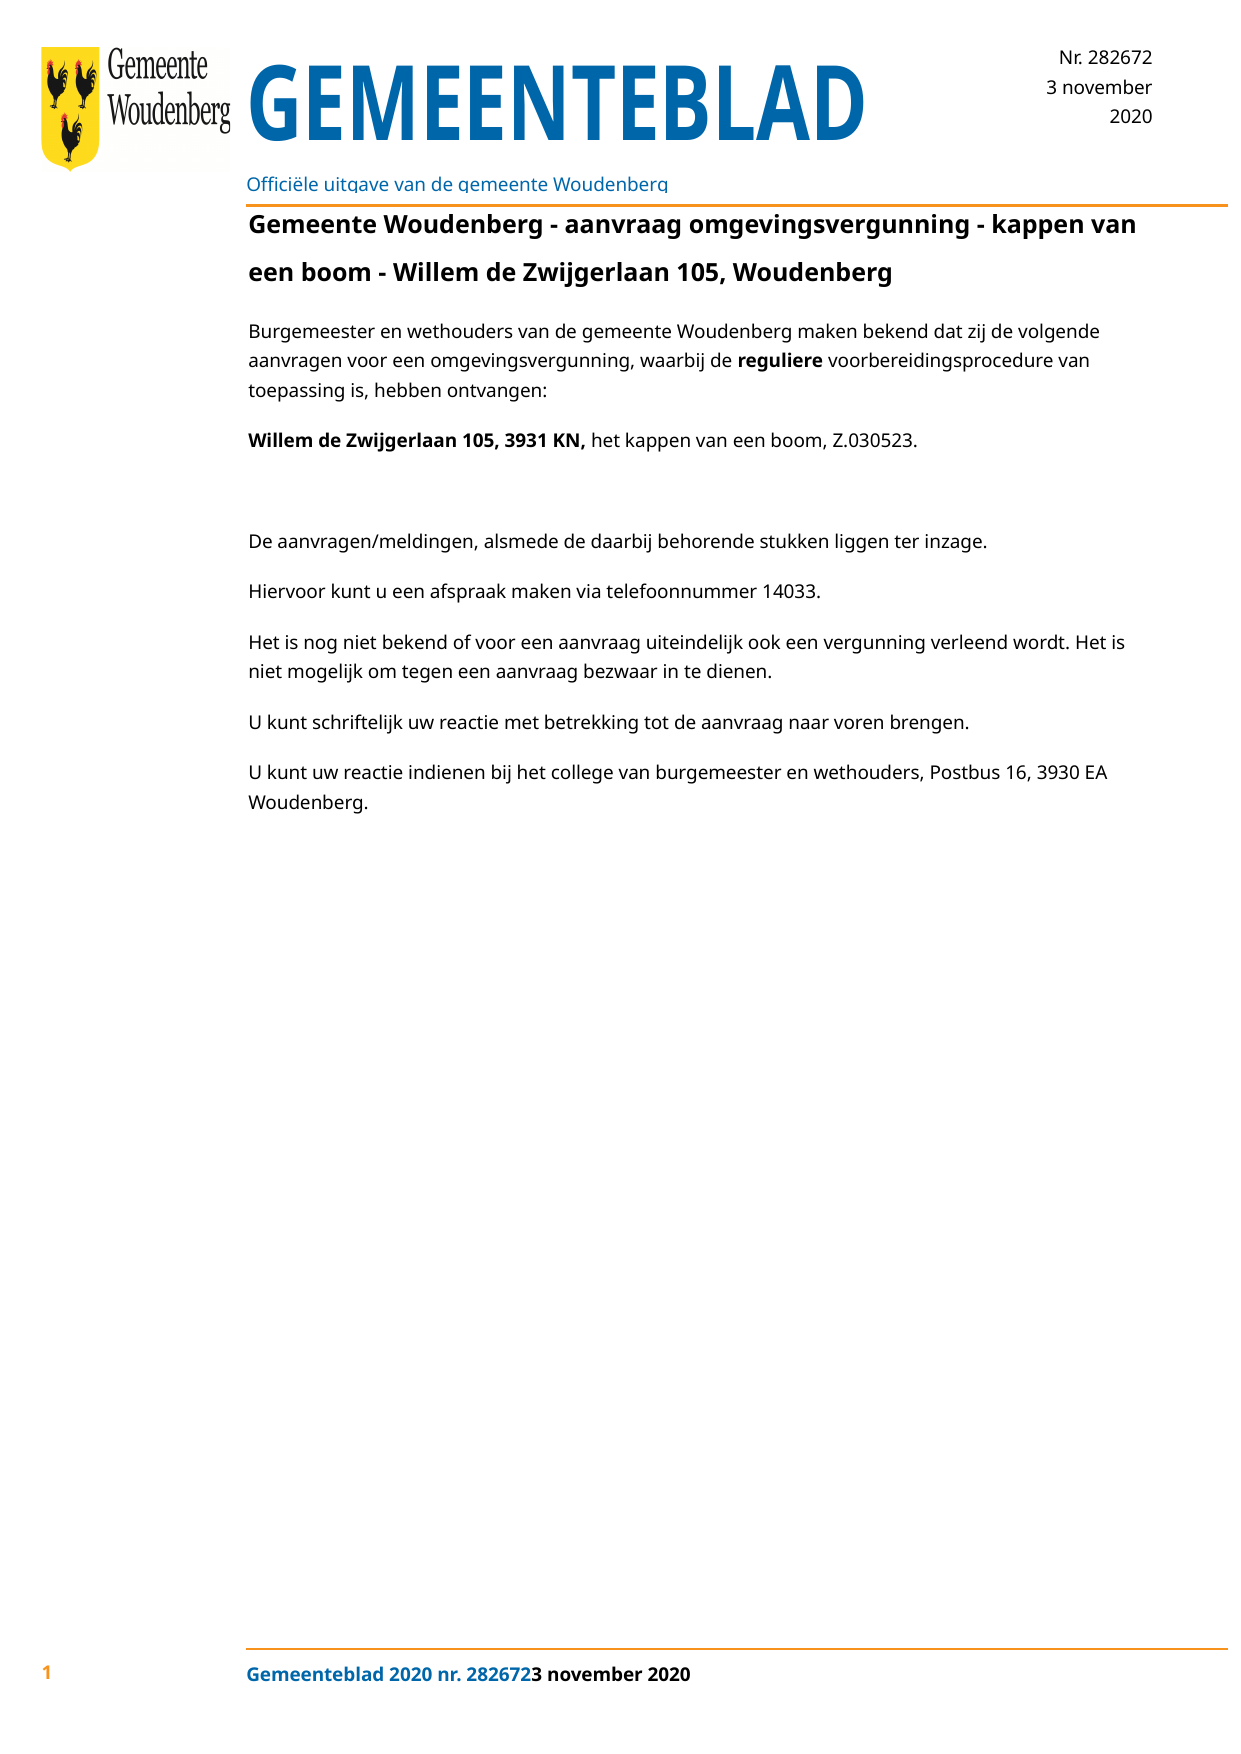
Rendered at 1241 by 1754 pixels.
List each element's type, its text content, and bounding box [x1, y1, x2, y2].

text Hiervoor kunt u een afspraak maken via telefoonnummer 14033. [248, 579, 1152, 604]
text Willem de Zwijgerlaan 105, 3931 KN, het kappen van een boom, Z.030523. [248, 427, 1152, 453]
text U kunt uw reactie indienen bij het college van burgemeester en wethouders, Postbus 16, 3930 EA Woudenberg. [248, 759, 1152, 815]
picture [41, 47, 231, 172]
text De aanvragen/meldingen, alsmede de daarbij behorende stukken liggen ter inzage. [248, 528, 1152, 554]
text Burgemeester en wethouders van de gemeente Woudenberg maken bekend dat zij de volgende aanvragen voor een omgevingsvergunning, waarbij de reguliere voorbereidingsprocedure van toepassing is, hebben ontvangen: [248, 318, 1152, 403]
text Het is nog niet bekend of voor een aanvraag uiteindelijk ook een vergunning verleend wordt. Het is niet mogelijk om tegen een aanvraag bezwaar in te dienen. [248, 629, 1152, 684]
text Gemeente Woudenberg - aanvraag omgevingsvergunning - kappen van een boom - Willem de Zwijgerlaan 105, Woudenberg [248, 207, 1152, 288]
text U kunt schriftelijk uw reactie met betrekking tot de aanvraag naar voren brengen. [248, 709, 1152, 735]
